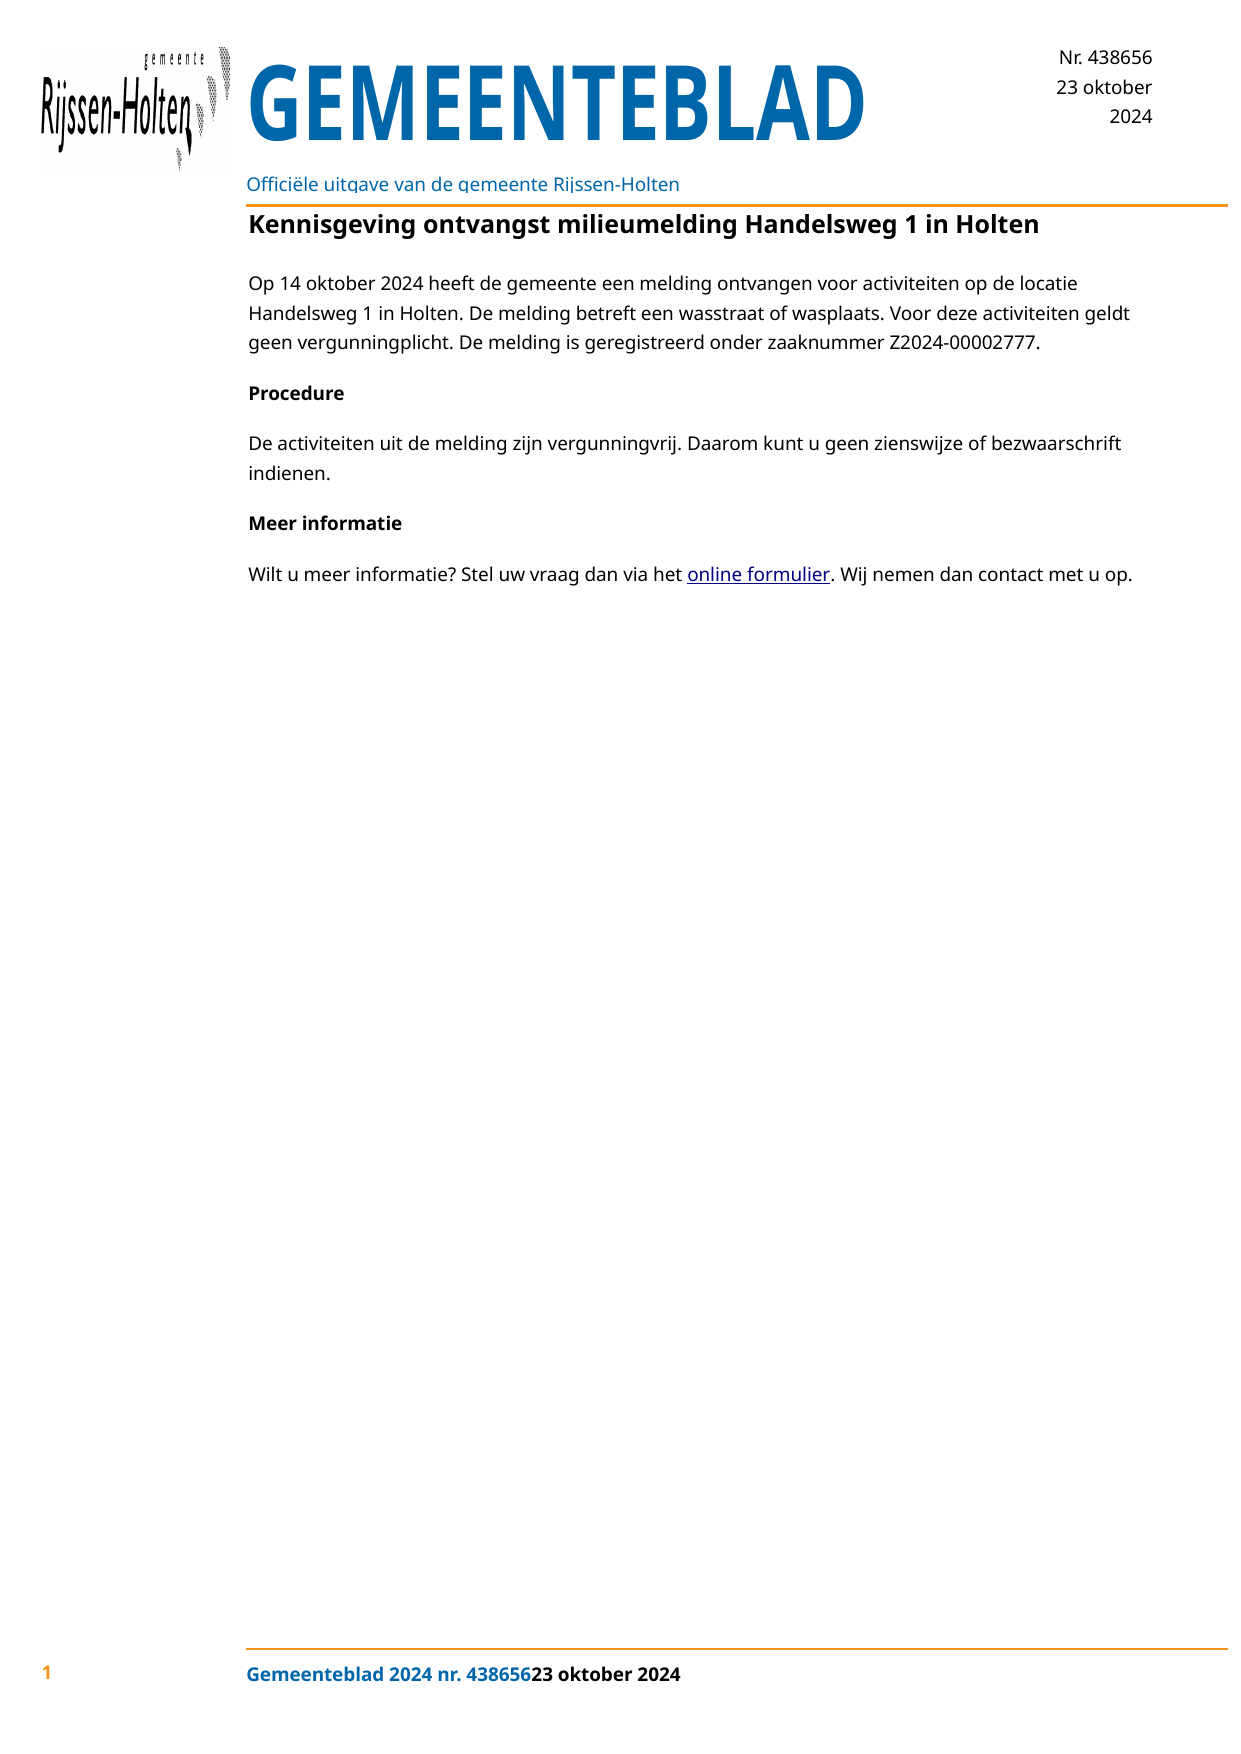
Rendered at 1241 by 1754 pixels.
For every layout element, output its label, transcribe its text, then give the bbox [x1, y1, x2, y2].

picture [41, 47, 231, 172]
text Wilt u meer informatie? Stel uw vraag dan via het online formulier. Wij nemen dan contact met u op. [248, 561, 1152, 586]
text De activiteiten uit de melding zijn vergunningvrij. Daarom kunt u geen zienswijze of bezwaarschrift indienen. [248, 430, 1152, 486]
text Op 14 oktober 2024 heeft de gemeente een melding ontvangen voor activiteiten op de locatie Handelsweg 1 in Holten. De melding betreft een wasstraat of wasplaats. Voor deze activiteiten geldt geen vergunningplicht. De melding is geregistreerd onder zaaknummer Z2024-00002777. [248, 270, 1152, 355]
text Procedure [248, 380, 1152, 406]
text Meer informatie [248, 510, 1152, 536]
text Kennisgeving ontvangst milieumelding Handelsweg 1 in Holten [248, 207, 1152, 241]
